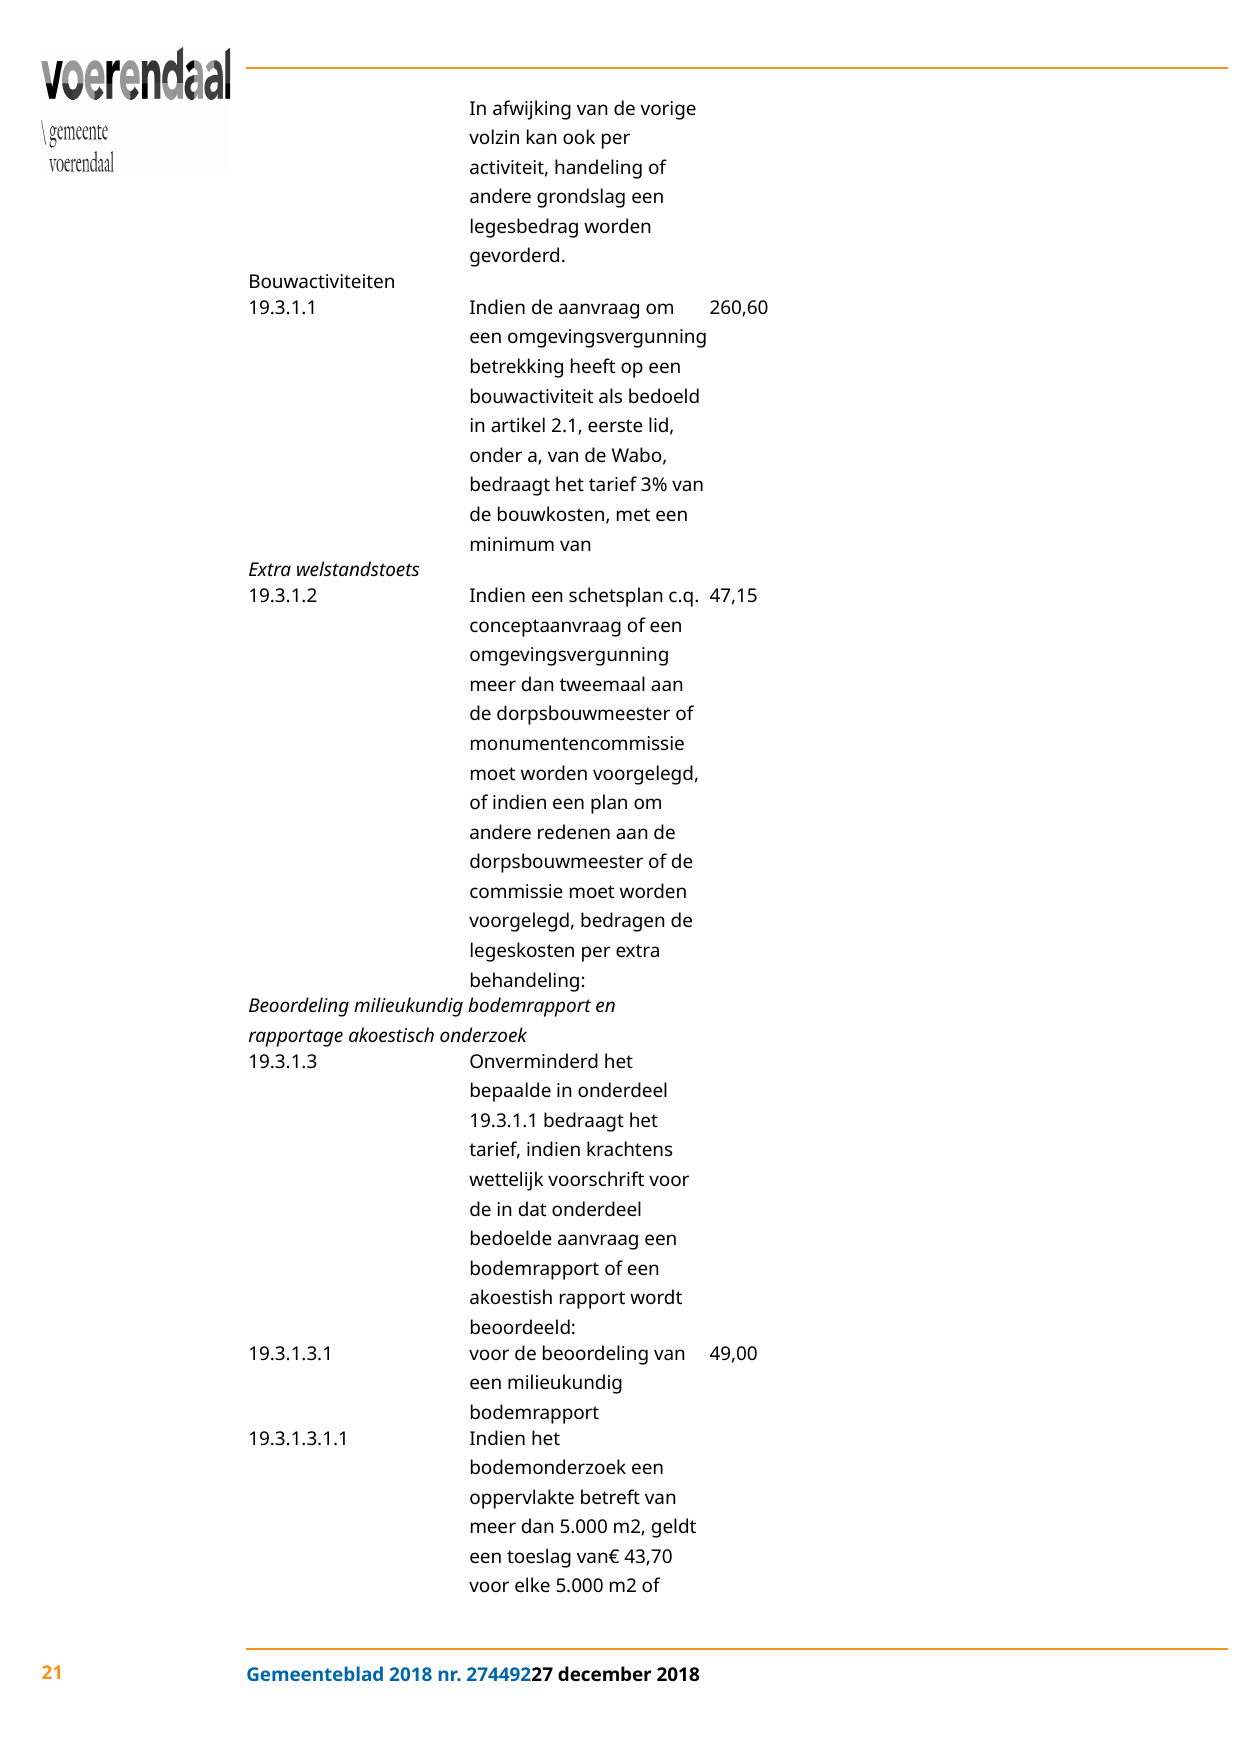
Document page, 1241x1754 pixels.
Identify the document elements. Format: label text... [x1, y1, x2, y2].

table_cell [709, 1048, 931, 1340]
table_cell Extra welstandstoets [248, 557, 709, 582]
table_cell 19.3.1.3.1 [248, 1340, 469, 1425]
table_cell 47,15 [709, 582, 931, 993]
table_cell 19.3.1.2 [248, 582, 469, 993]
table_cell [709, 95, 931, 268]
table_cell 49,00 [709, 1340, 931, 1425]
table_cell 19.3.1.3.1.1 [248, 1425, 469, 1598]
table_cell Indien een schetsplan c.q. conceptaanvraag of een omgevingsvergunning meer dan tweemaal aan de dorpsbouwmeester of monumentencommissie moet worden voorgelegd, of indien een plan om andere redenen aan de dorpsbouwmeester of de commissie moet worden voorgelegd, bedragen de legeskosten per extra behandeling: [469, 582, 709, 993]
table_cell 19.3.1.3 [248, 1048, 469, 1340]
table_cell [709, 993, 931, 1048]
table_cell Onverminderd het bepaalde in onderdeel 19.3.1.1 bedraagt het tarief, indien krachtens wettelijk voorschrift voor de in dat onderdeel bedoelde aanvraag een bodemrapport of een akoestish rapport wordt beoordeeld: [469, 1048, 709, 1340]
table_cell [709, 1425, 931, 1598]
table_cell Beoordeling milieukundig bodemrapport en rapportage akoestisch onderzoek [248, 993, 709, 1048]
table_cell voor de beoordeling van een milieukundig bodemrapport [469, 1340, 709, 1425]
table_cell 19.3.1.1 [248, 294, 469, 557]
table_cell Indien de aanvraag om een omgevingsvergunning betrekking heeft op een bouwactiviteit als bedoeld in artikel 2.1, eerste lid, onder a, van de Wabo, bedraagt het tarief 3% van de bouwkosten, met een minimum van [469, 294, 709, 557]
table_cell In afwijking van de vorige volzin kan ook per activiteit, handeling of andere grondslag een legesbedrag worden gevorderd. [469, 95, 709, 268]
table_cell 260,60 [709, 294, 931, 557]
table_cell [709, 269, 931, 294]
table_cell Indien het bodemonderzoek een oppervlakte betreft van meer dan 5.000 m2, geldt een toeslag van€ 43,70 voor elke 5.000 m2 of [469, 1425, 709, 1598]
table_cell [709, 557, 931, 582]
table_cell Bouwactiviteiten [248, 269, 709, 294]
picture [41, 47, 231, 172]
table_cell [248, 95, 469, 268]
